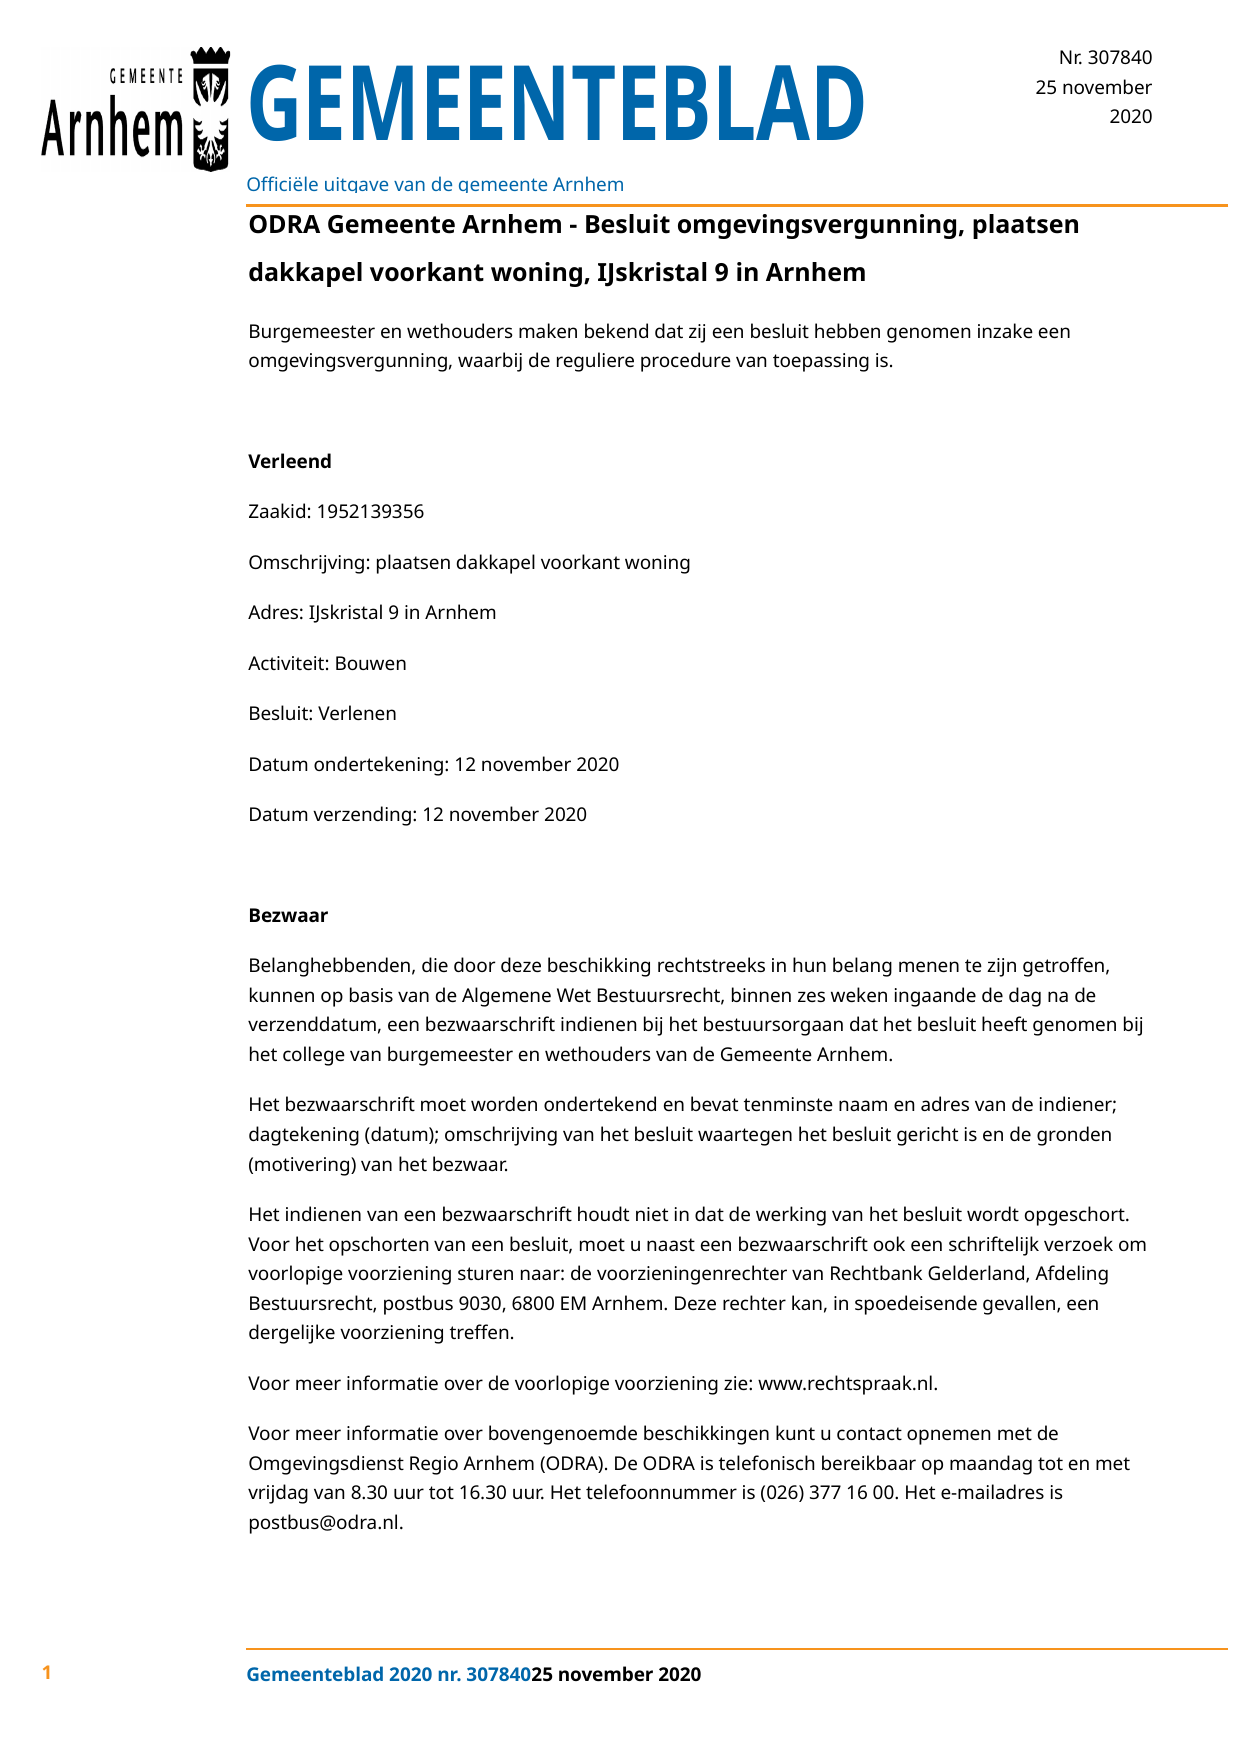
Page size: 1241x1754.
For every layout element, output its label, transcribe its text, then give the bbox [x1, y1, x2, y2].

text Datum verzending: 12 november 2020 [248, 801, 1152, 827]
text Voor meer informatie over bovengenoemde beschikkingen kunt u contact opnemen met de Omgevingsdienst Regio Arnhem (ODRA). De ODRA is telefonisch bereikbaar op maandag tot en met vrijdag van 8.30 uur tot 16.30 uur. Het telefoonnummer is (026) 377 16 00. Het e-mailadres is postbus@odra.nl. [248, 1420, 1152, 1535]
text Activiteit: Bouwen [248, 650, 1152, 676]
text Het indienen van een bezwaarschrift houdt niet in dat de werking van het besluit wordt opgeschort. Voor het opschorten van een besluit, moet u naast een bezwaarschrift ook een schriftelijk verzoek om voorlopige voorziening sturen naar: de voorzieningenrechter van Rechtbank Gelderland, Afdeling Bestuursrecht, postbus 9030, 6800 EM Arnhem. Deze rechter kan, in spoedeisende gevallen, een dergelijke voorziening treffen. [248, 1201, 1152, 1345]
text Zaakid: 1952139356 [248, 499, 1152, 524]
text Bezwaar [248, 902, 1152, 928]
text Adres: IJskristal 9 in Arnhem [248, 599, 1152, 625]
text Omschrijving: plaatsen dakkapel voorkant woning [248, 549, 1152, 575]
text Datum ondertekening: 12 november 2020 [248, 751, 1152, 777]
text Burgemeester en wethouders maken bekend dat zij een besluit hebben genomen inzake een omgevingsvergunning, waarbij de reguliere procedure van toepassing is. [248, 318, 1152, 373]
text Belanghebbenden, die door deze beschikking rechtstreeks in hun belang menen te zijn getroffen, kunnen op basis van de Algemene Wet Bestuursrecht, binnen zes weken ingaande de dag na de verzenddatum, een bezwaarschrift indienen bij het bestuursorgaan dat het besluit heeft genomen bij het college van burgemeester en wethouders van de Gemeente Arnhem. [248, 952, 1152, 1067]
picture [41, 47, 231, 172]
text Het bezwaarschrift moet worden ondertekend en bevat tenminste naam en adres van de indiener; dagtekening (datum); omschrijving van het besluit waartegen het besluit gericht is en de gronden (motivering) van het bezwaar. [248, 1092, 1152, 1177]
text Voor meer informatie over de voorlopige voorziening zie: www.rechtspraak.nl. [248, 1370, 1152, 1396]
text ODRA Gemeente Arnhem - Besluit omgevingsvergunning, plaatsen dakkapel voorkant woning, IJskristal 9 in Arnhem [248, 207, 1152, 288]
text Besluit: Verlenen [248, 700, 1152, 726]
text Verleend [248, 448, 1152, 474]
